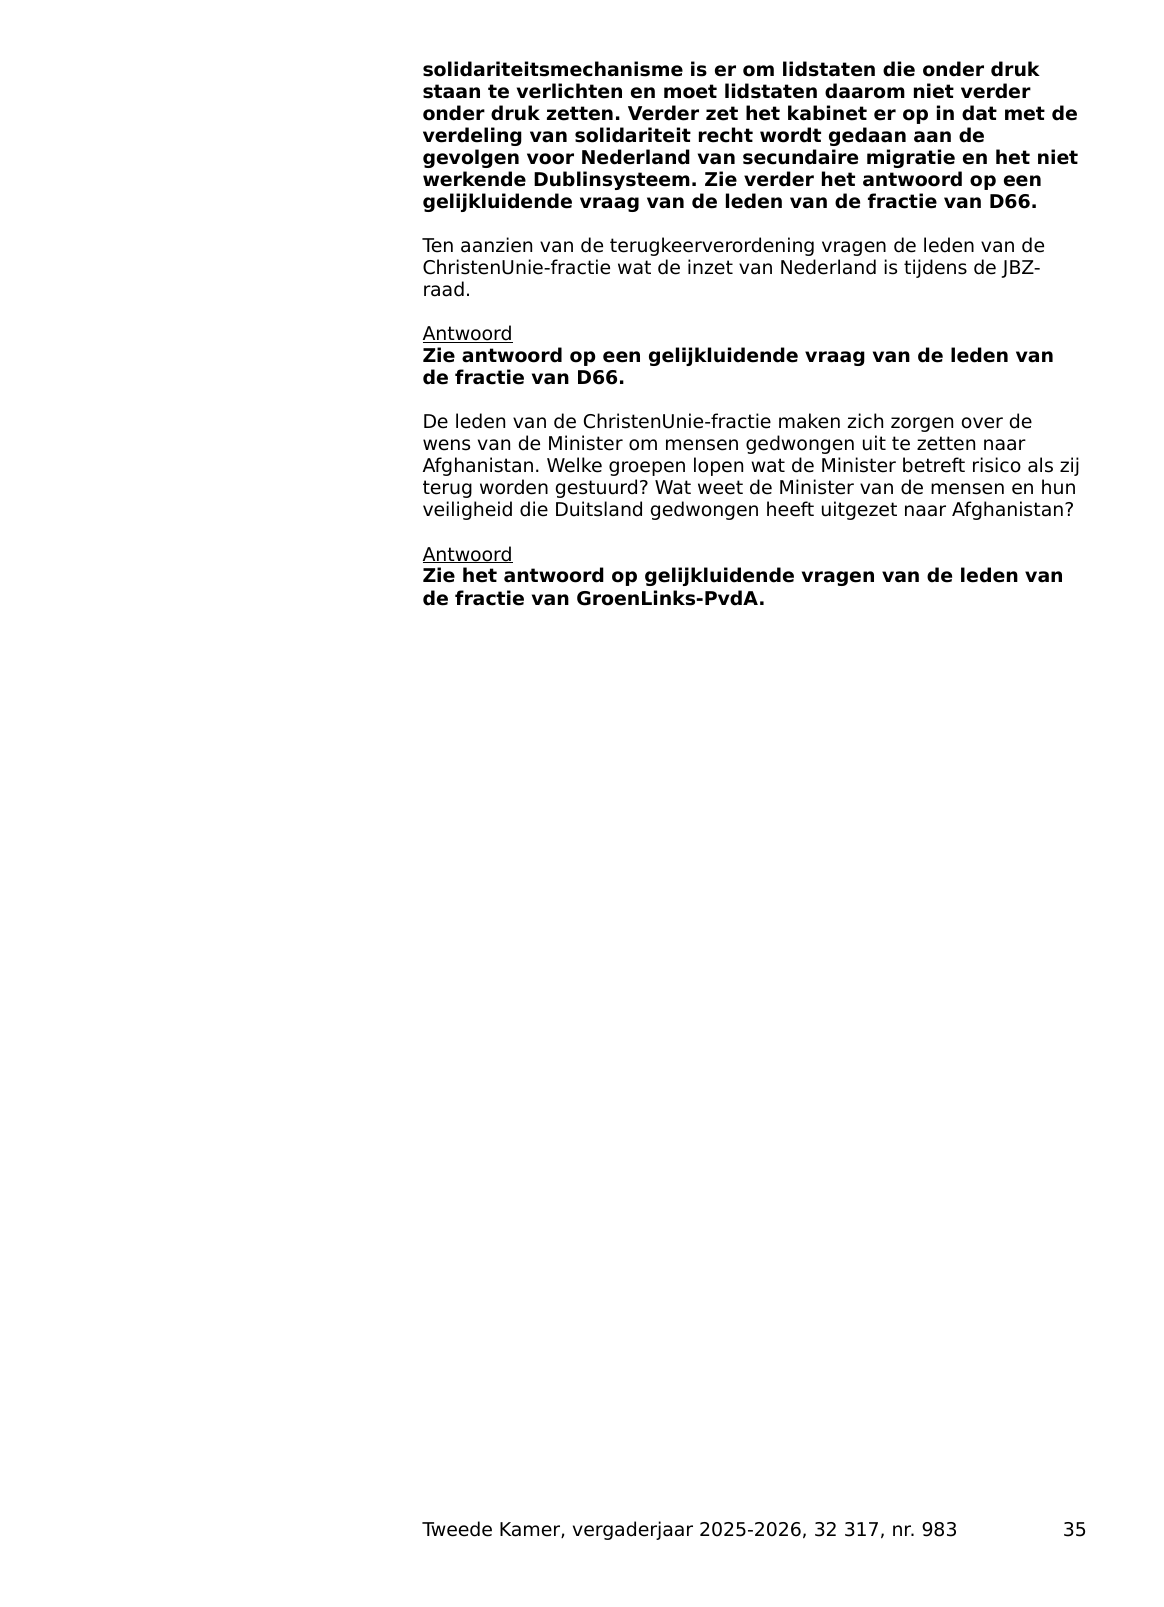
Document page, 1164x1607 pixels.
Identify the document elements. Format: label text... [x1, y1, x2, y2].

text Zie het antwoord op gelijkluidende vragen van de leden van de fractie van GroenLinks-PvdA. [422, 565, 1087, 609]
text solidariteitsmechanisme is er om lidstaten die onder druk staan te verlichten en moet lidstaten daarom niet verder onder druk zetten. Verder zet het kabinet er op in dat met de verdeling van solidariteit recht wordt gedaan aan de gevolgen voor Nederland van secundaire migratie en het niet werkende Dublinsysteem. Zie verder het antwoord op een gelijkluidende vraag van de leden van de fractie van D66. [422, 59, 1087, 213]
text Antwoord [422, 543, 1087, 565]
text Ten aanzien van de terugkeerverordening vragen de leden van de ChristenUnie-fractie wat de inzet van Nederland is tijdens de JBZ-raad. [422, 235, 1087, 301]
text Antwoord [422, 323, 1087, 345]
text De leden van de ChristenUnie-fractie maken zich zorgen over de wens van de Minister om mensen gedwongen uit te zetten naar Afghanistan. Welke groepen lopen wat de Minister betreft risico als zij terug worden gestuurd? Wat weet de Minister van de mensen en hun veiligheid die Duitsland gedwongen heeft uitgezet naar Afghanistan? [422, 411, 1087, 521]
text Zie antwoord op een gelijkluidende vraag van de leden van de fractie van D66. [422, 345, 1087, 389]
